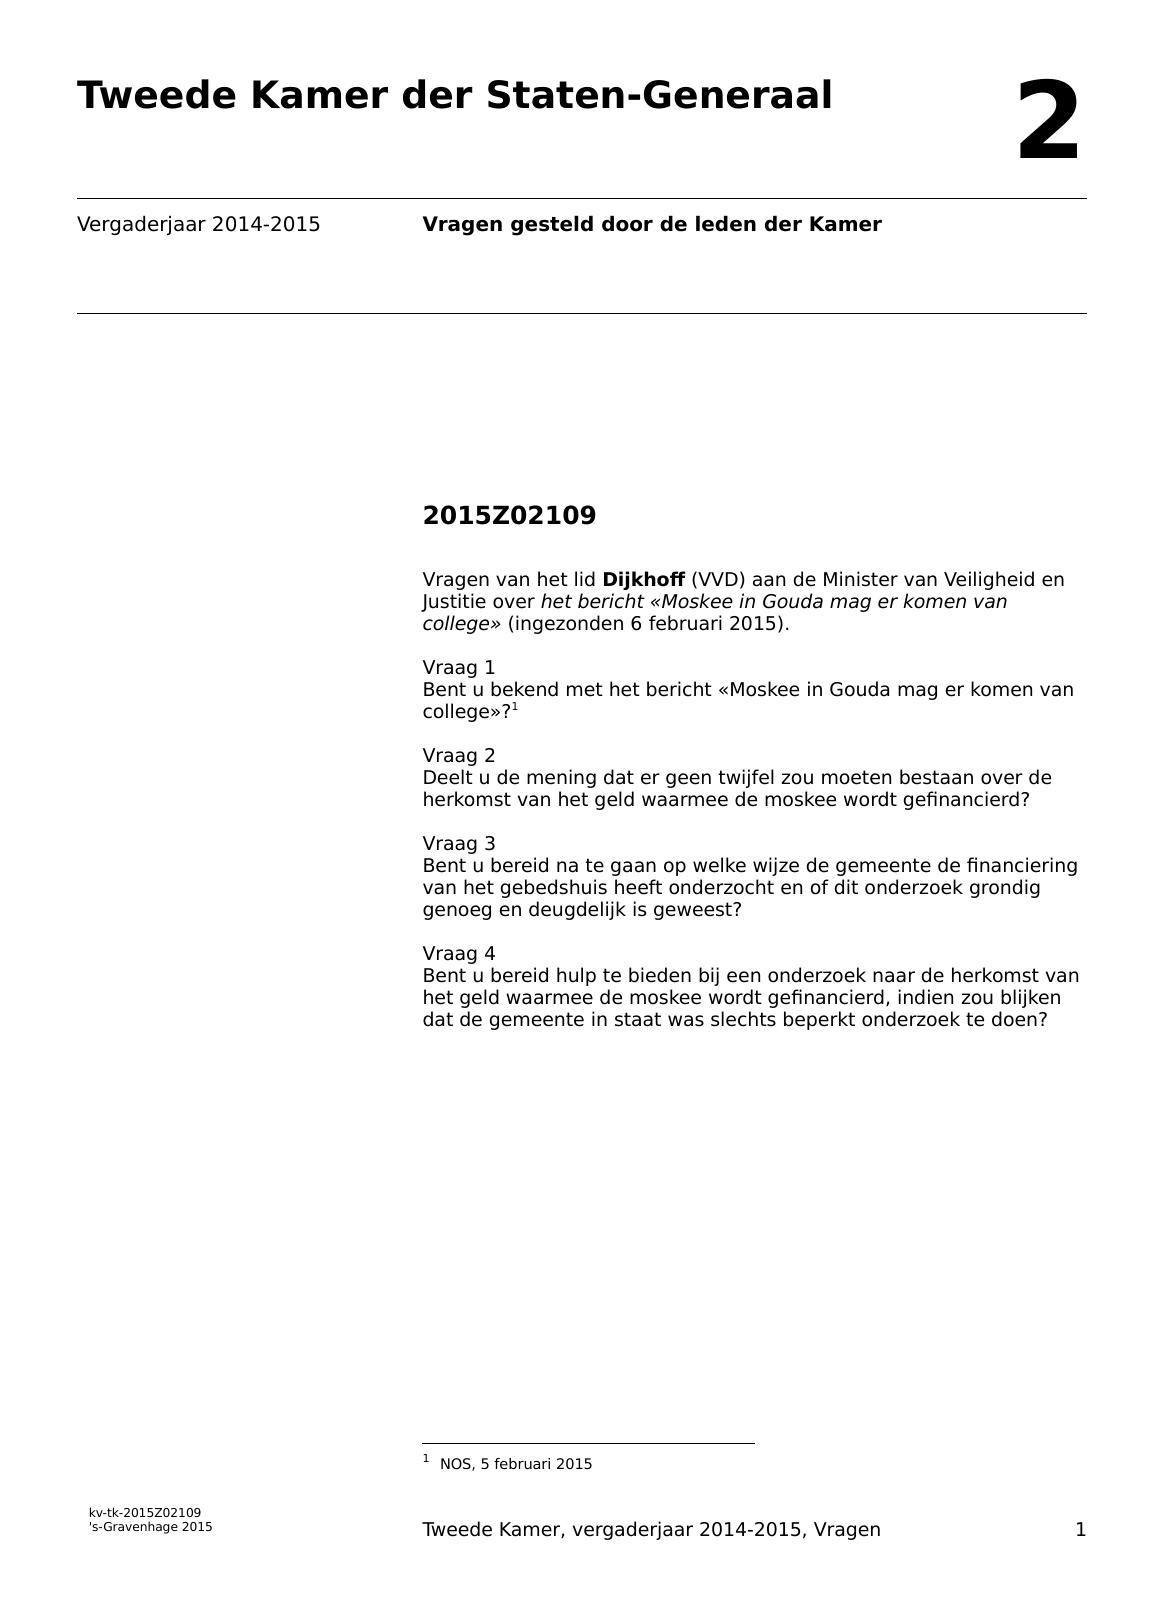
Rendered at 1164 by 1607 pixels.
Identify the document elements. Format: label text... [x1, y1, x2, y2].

text 2015Z02109 [422, 501, 1087, 531]
table_cell Vergaderjaar 2014-2015 [77, 199, 422, 313]
text Deelt u de mening dat er geen twijfel zou moeten bestaan over de herkomst van het geld waarmee de moskee wordt gefinancierd? [422, 767, 1087, 811]
text Vraag 2 [422, 745, 1087, 767]
text Bent u bereid hulp te bieden bij een onderzoek naar de herkomst van het geld waarmee de moskee wordt gefinancierd, indien zou blijken dat de gemeente in staat was slechts beperkt onderzoek te doen? [422, 965, 1087, 1031]
text Vraag 1 [422, 657, 1087, 679]
text Vraag 4 [422, 943, 1087, 965]
table_cell Vragen gesteld door de leden der Kamer [422, 199, 1087, 313]
text Bent u bereid na te gaan op welke wijze de gemeente de financiering van het gebedshuis heeft onderzocht en of dit onderzoek grondig genoeg en deugdelijk is geweest? [422, 855, 1087, 921]
table_header 2 [886, 59, 1087, 198]
table_header Tweede Kamer der Staten-Generaal [77, 59, 886, 198]
text Vraag 3 [422, 833, 1087, 855]
text Bent u bekend met het bericht «Moskee in Gouda mag er komen van college»? [422, 679, 1087, 723]
text 's-Gravenhage 2015 [88, 1520, 323, 1534]
text NOS, 5 februari 2015 [422, 1452, 1087, 1474]
text kv-tk-2015Z02109 [88, 1506, 323, 1520]
text Vragen van het lid Dijkhoff (VVD) aan de Minister van Veiligheid en Justitie over het bericht «Moskee in Gouda mag er komen van college» (ingezonden 6 februari 2015). [422, 569, 1087, 635]
